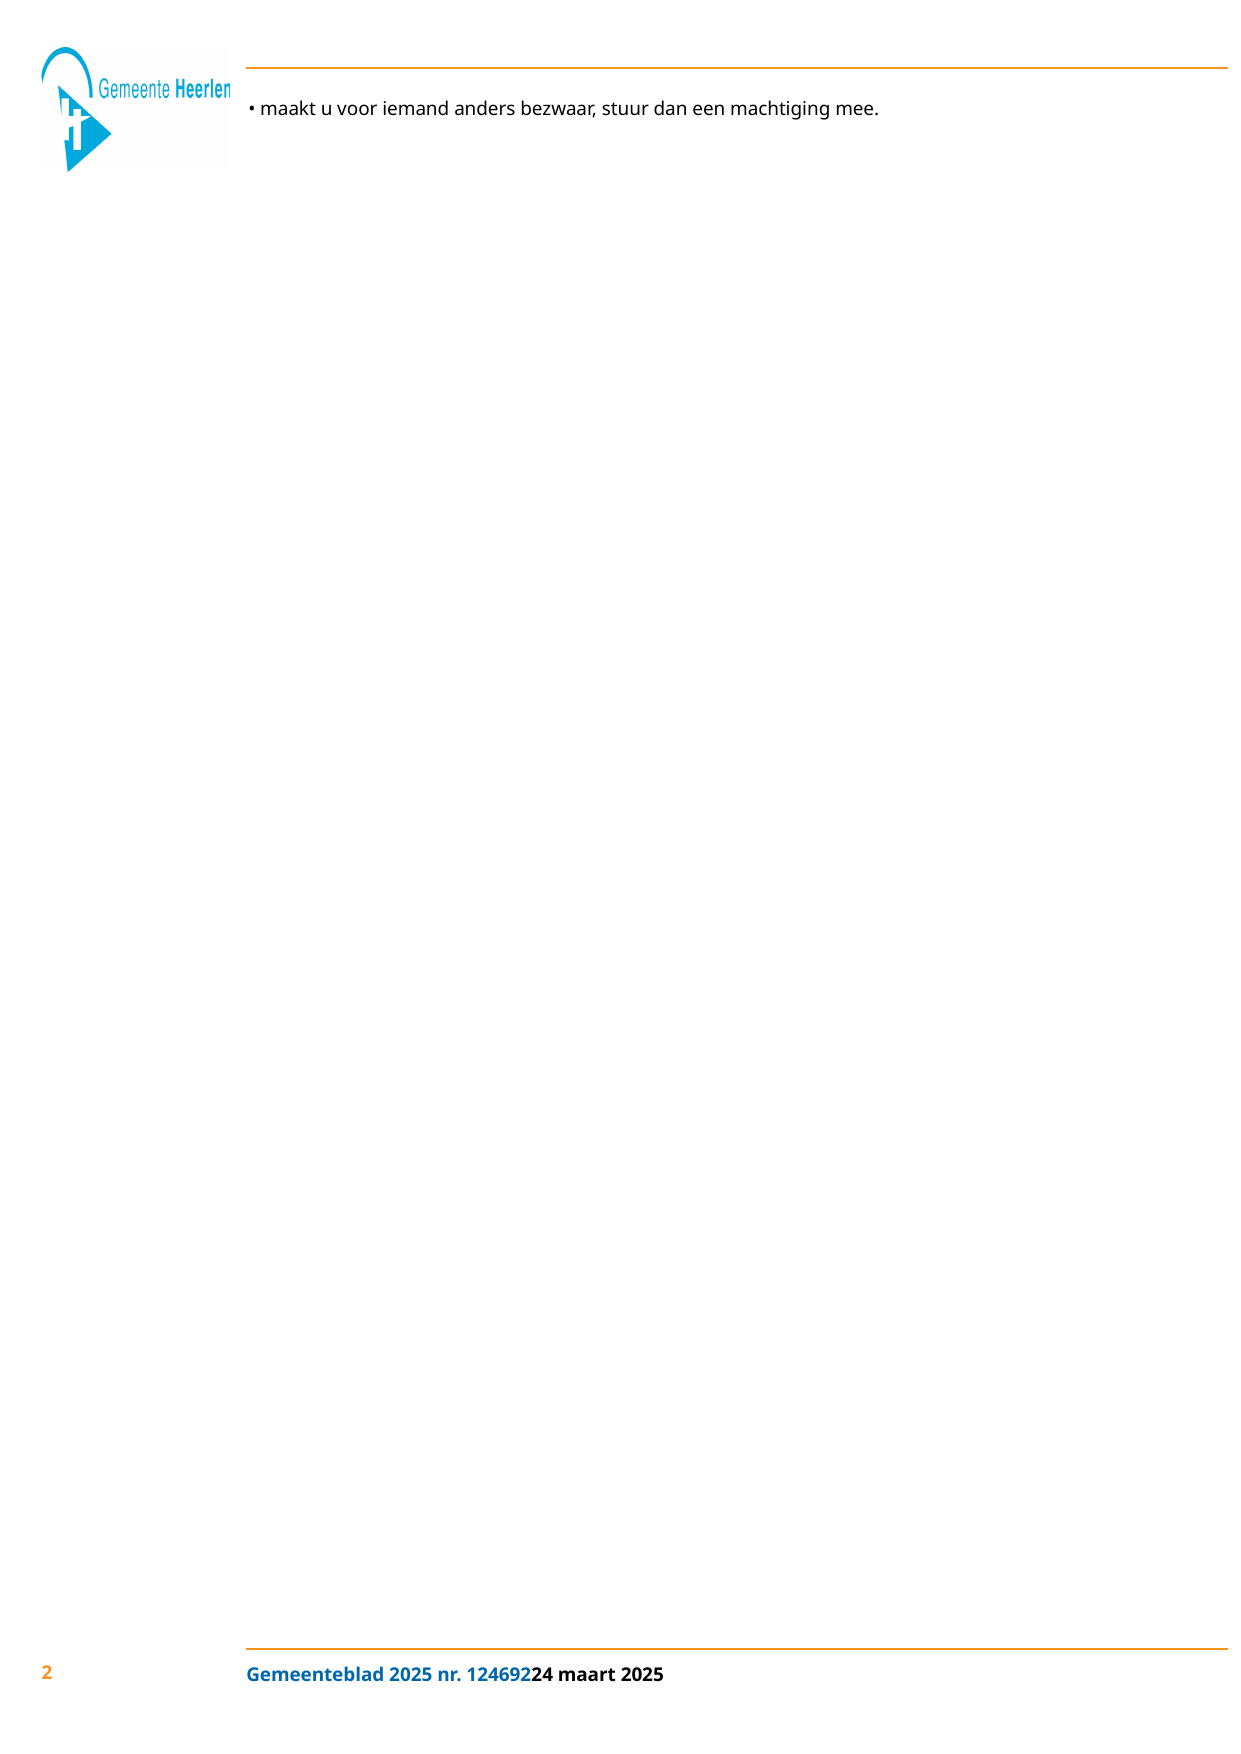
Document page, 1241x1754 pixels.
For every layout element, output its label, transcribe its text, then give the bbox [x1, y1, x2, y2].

text • maakt u voor iemand anders bezwaar, stuur dan een machtiging mee. [248, 95, 1152, 121]
picture [41, 47, 59, 70]
picture [41, 47, 231, 172]
